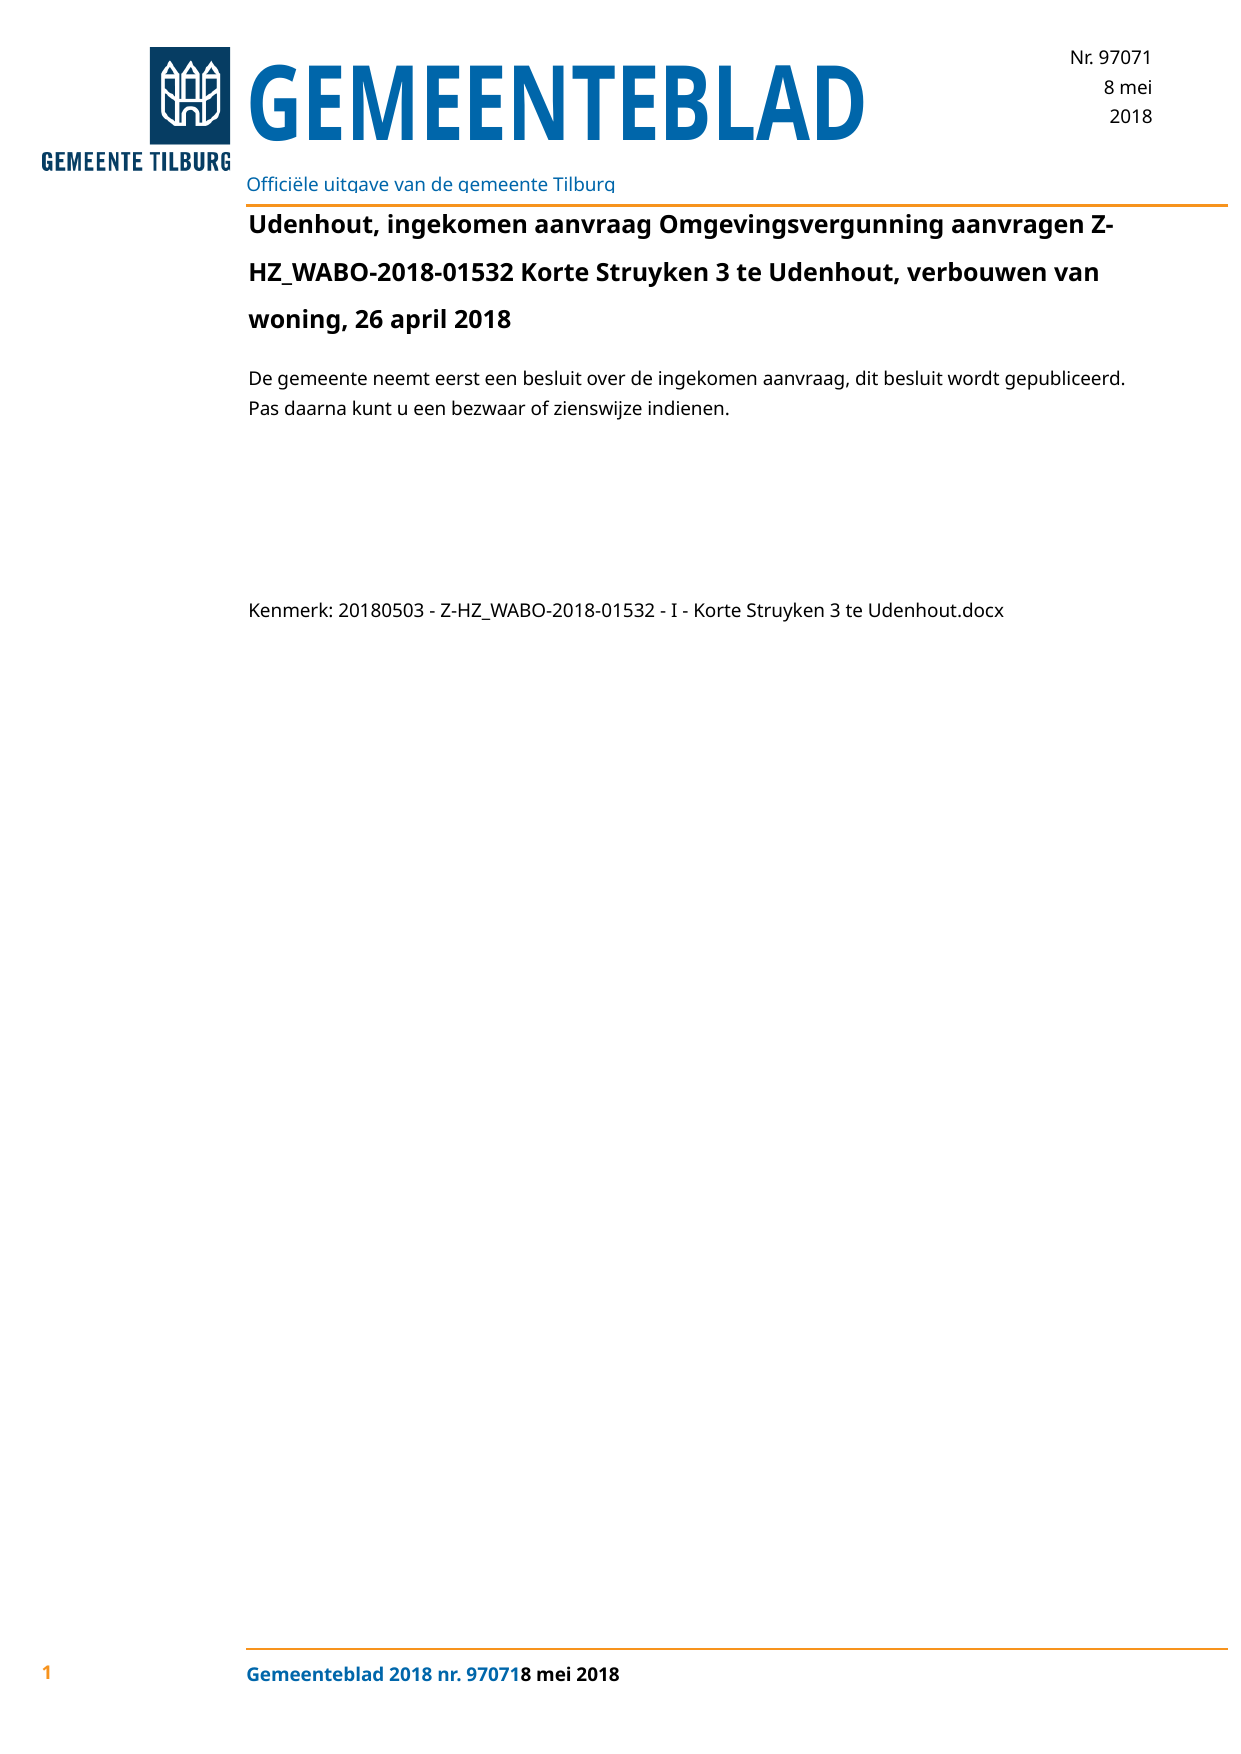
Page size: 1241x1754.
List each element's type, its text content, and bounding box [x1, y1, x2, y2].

text Udenhout, ingekomen aanvraag Omgevingsvergunning aanvragen Z-HZ_WABO-2018-01532 Korte Struyken 3 te Udenhout, verbouwen van woning, 26 april 2018 [248, 207, 1152, 336]
text Kenmerk: 20180503 - Z-HZ_WABO-2018-01532 - I - Korte Struyken 3 te Udenhout.docx [248, 597, 1152, 622]
picture [41, 47, 231, 172]
text De gemeente neemt eerst een besluit over de ingekomen aanvraag, dit besluit wordt gepubliceerd. Pas daarna kunt u een bezwaar of zienswijze indienen. [248, 366, 1152, 421]
